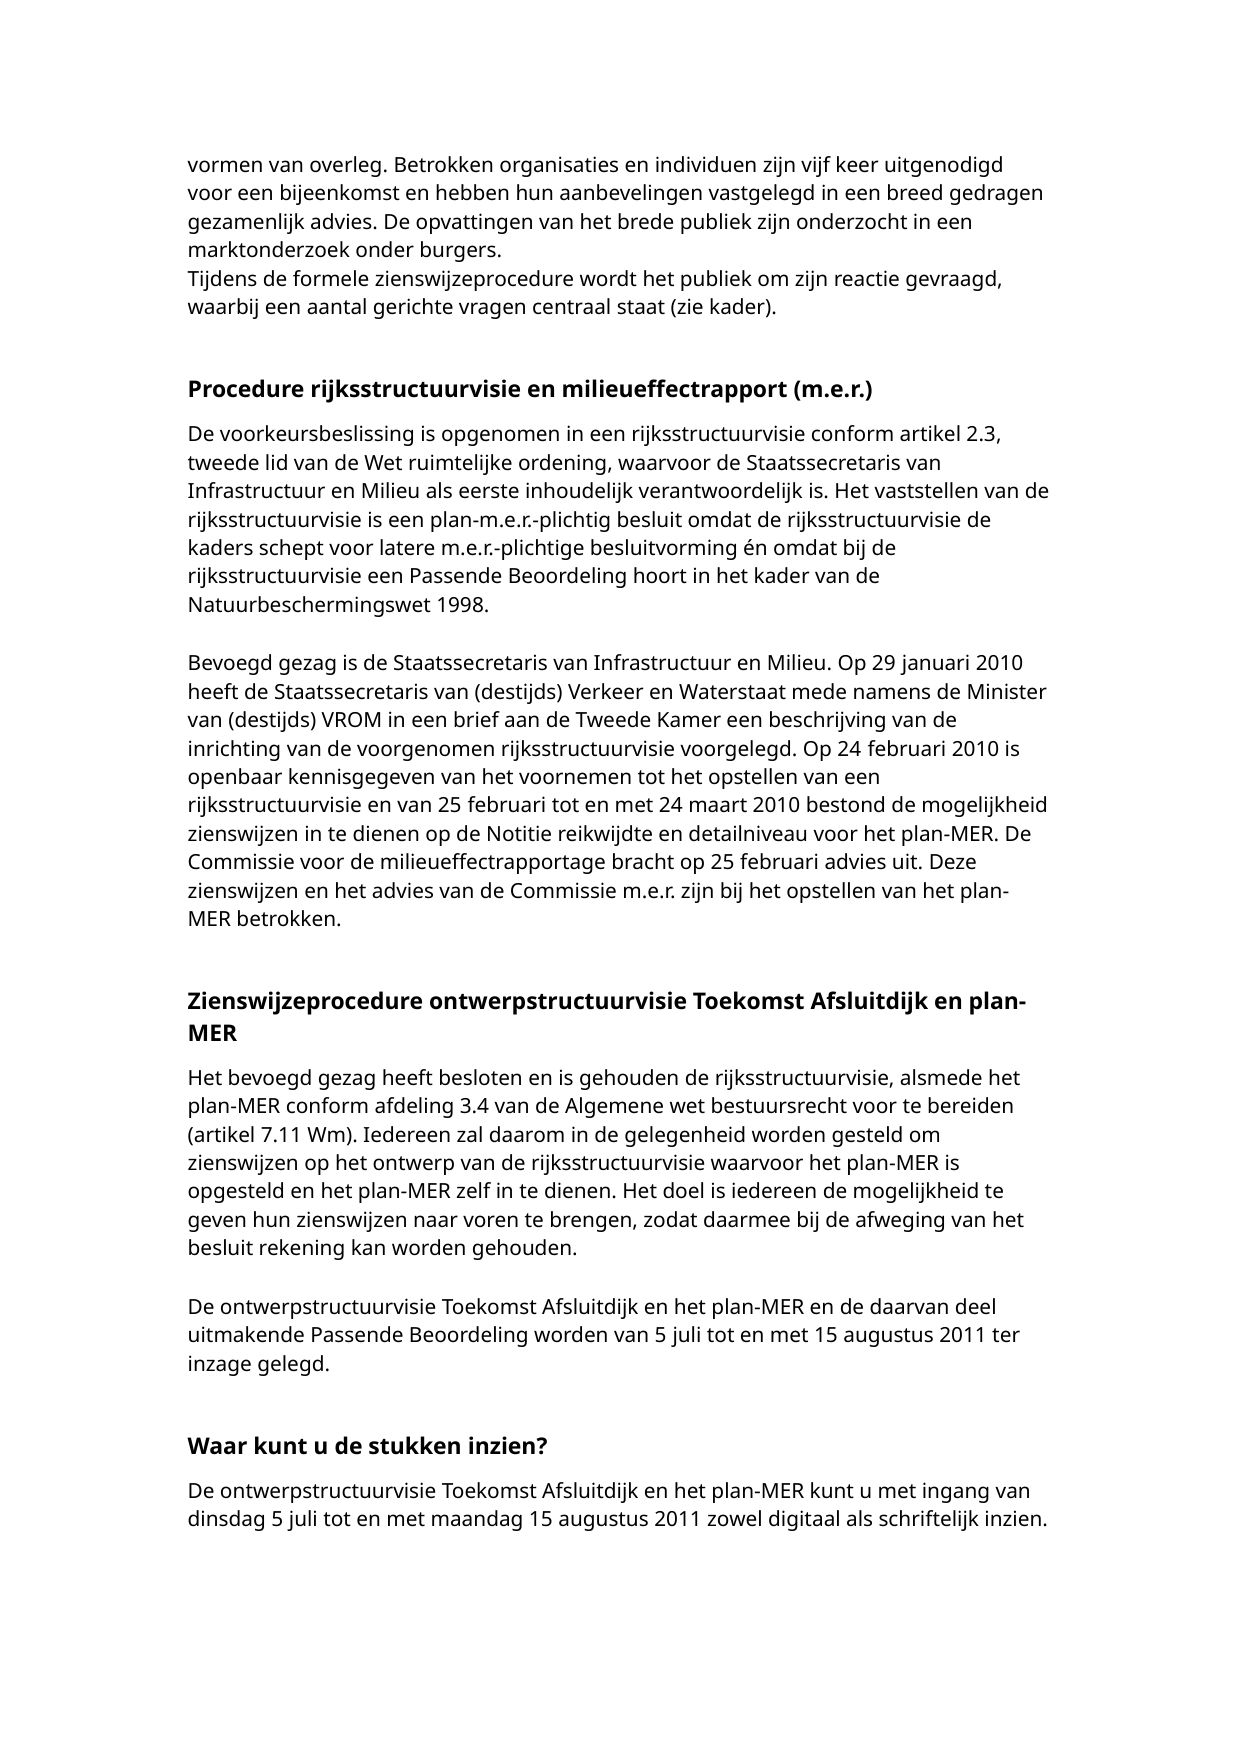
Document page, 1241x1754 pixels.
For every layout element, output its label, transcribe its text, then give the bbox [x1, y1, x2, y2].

text De ontwerpstructuurvisie Toekomst Afsluitdijk en het plan-MER en de daarvan deel uitmakende Passende Beoordeling worden van 5 juli tot en met 15 augustus 2011 ter inzage gelegd. [187, 1292, 1053, 1377]
subtitle Procedure rijksstructuurvisie en milieueffectrapport (m.e.r.) [187, 373, 1053, 404]
text Het bevoegd gezag heeft besloten en is gehouden de rijksstructuurvisie, alsmede het plan-MER conform afdeling 3.4 van de Algemene wet bestuursrecht voor te bereiden (artikel 7.11 Wm). Iedereen zal daarom in de gelegenheid worden gesteld om zienswijzen op het ontwerp van de rijksstructuurvisie waarvoor het plan-MER is opgesteld en het plan-MER zelf in te dienen. Het doel is iedereen de mogelijkheid te geven hun zienswijzen naar voren te brengen, zodat daarmee bij de afweging van het besluit rekening kan worden gehouden. [187, 1063, 1053, 1262]
text De ontwerpstructuurvisie Toekomst Afsluitdijk en het plan-MER kunt u met ingang van dinsdag 5 juli tot en met maandag 15 augustus 2011 zowel digitaal als schriftelijk inzien. [187, 1476, 1053, 1533]
text Tijdens de formele zienswijzeprocedure wordt het publiek om zijn reactie gevraagd, waarbij een aantal gerichte vragen centraal staat (zie kader). [187, 264, 1053, 321]
text vormen van overleg. Betrokken organisaties en individuen zijn vijf keer uitgenodigd voor een bijeenkomst en hebben hun aanbevelingen vastgelegd in een breed gedragen gezamenlijk advies. De opvattingen van het brede publiek zijn onderzocht in een marktonderzoek onder burgers. [187, 150, 1053, 264]
subtitle Zienswijzeprocedure ontwerpstructuurvisie Toekomst Afsluitdijk en plan-MER [187, 985, 1053, 1048]
subtitle Waar kunt u de stukken inzien? [187, 1430, 1053, 1461]
text De voorkeursbeslissing is opgenomen in een rijksstructuurvisie conform artikel 2.3, tweede lid van de Wet ruimtelijke ordening, waarvoor de Staatssecretaris van Infrastructuur en Milieu als eerste inhoudelijk verantwoordelijk is. Het vaststellen van de rijksstructuurvisie is een plan-m.e.r.-plichtig besluit omdat de rijksstructuurvisie de kaders schept voor latere m.e.r.-plichtige besluitvorming én omdat bij de rijksstructuurvisie een Passende Beoordeling hoort in het kader van de Natuurbeschermingswet 1998. [187, 419, 1053, 618]
text Bevoegd gezag is de Staatssecretaris van Infrastructuur en Milieu. Op 29 januari 2010 heeft de Staatssecretaris van (destijds) Verkeer en Waterstaat mede namens de Minister van (destijds) VROM in een brief aan de Tweede Kamer een beschrijving van de inrichting van de voorgenomen rijksstructuurvisie voorgelegd. Op 24 februari 2010 is openbaar kennisgegeven van het voornemen tot het opstellen van een rijksstructuurvisie en van 25 februari tot en met 24 maart 2010 bestond de mogelijkheid zienswijzen in te dienen op de Notitie reikwijdte en detailniveau voor het plan-MER. De Commissie voor de milieueffectrapportage bracht op 25 februari advies uit. Deze zienswijzen en het advies van de Commissie m.e.r. zijn bij het opstellen van het plan-MER betrokken. [187, 648, 1053, 933]
